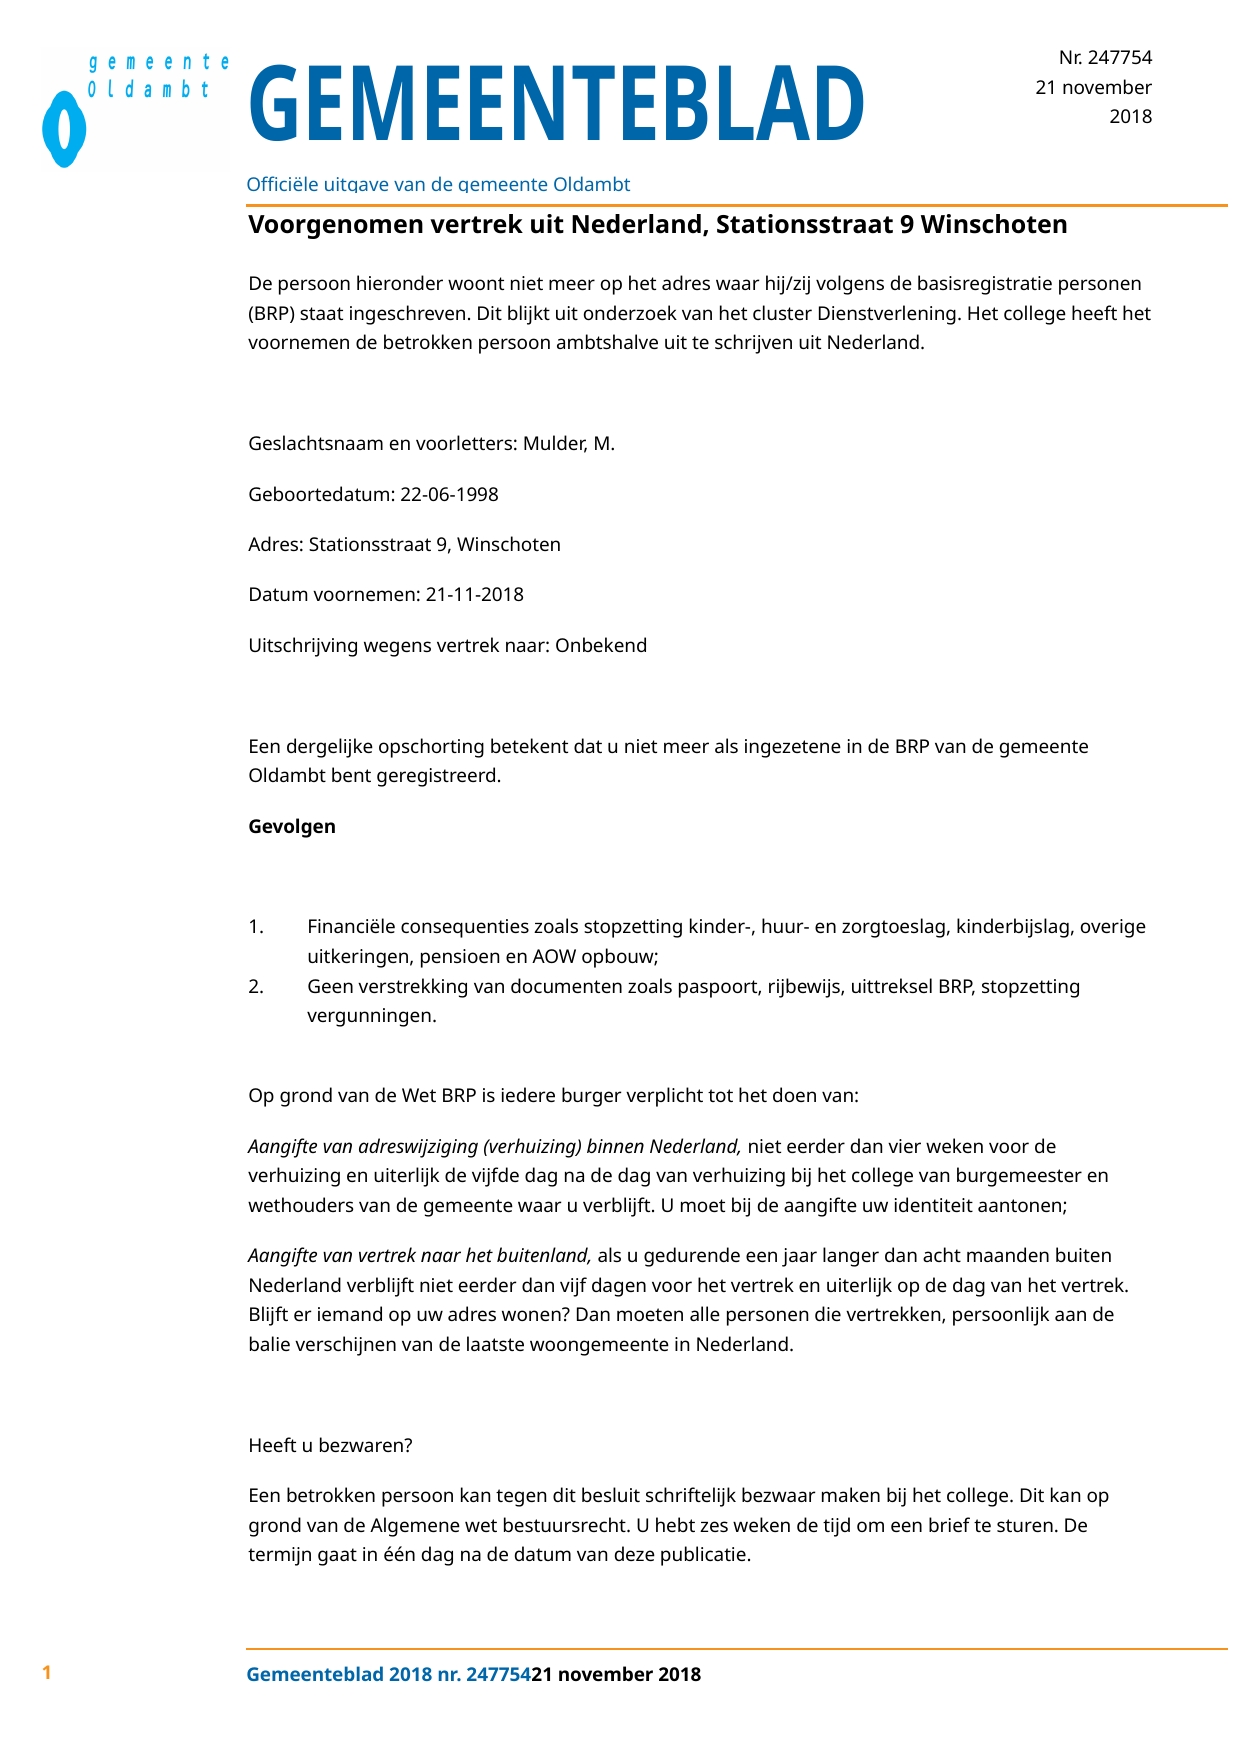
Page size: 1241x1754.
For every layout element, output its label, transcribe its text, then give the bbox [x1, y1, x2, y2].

list Geen verstrekking van documenten zoals paspoort, rijbewijs, uittreksel BRP, stopzetting vergunningen. [248, 973, 1152, 1028]
text Een betrokken persoon kan tegen dit besluit schriftelijk bezwaar maken bij het college. Dit kan op grond van de Algemene wet bestuursrecht. U hebt zes weken de tijd om een brief te sturen. De termijn gaat in één dag na de datum van deze publicatie. [248, 1482, 1152, 1567]
text Een dergelijke opschorting betekent dat u niet meer als ingezetene in de BRP van de gemeente Oldambt bent geregistreerd. [248, 733, 1152, 788]
text Aangifte van vertrek naar het buitenland, als u gedurende een jaar langer dan acht maanden buiten Nederland verblijft niet eerder dan vijf dagen voor het vertrek en uiterlijk op de dag van het vertrek. Blijft er iemand op uw adres wonen? Dan moeten alle personen die vertrekken, persoonlijk aan de balie verschijnen van de laatste woongemeente in Nederland. [248, 1242, 1152, 1357]
text Geboortedatum: 22-06-1998 [248, 481, 1152, 506]
text Voorgenomen vertrek uit Nederland, Stationsstraat 9 Winschoten [248, 207, 1152, 241]
picture [41, 47, 231, 172]
text Op grond van de Wet BRP is iedere burger verplicht tot het doen van: [248, 1082, 1152, 1108]
text Uitschrijving wegens vertrek naar: Onbekend [248, 632, 1152, 658]
text Geslachtsnaam en voorletters: Mulder, M. [248, 430, 1152, 456]
list Financiële consequenties zoals stopzetting kinder-, huur- en zorgtoeslag, kinderbijslag, overige uitkeringen, pensioen en AOW opbouw; [248, 914, 1152, 969]
text Heeft u bezwaren? [248, 1432, 1152, 1458]
text De persoon hieronder woont niet meer op het adres waar hij/zij volgens de basisregistratie personen (BRP) staat ingeschreven. Dit blijkt uit onderzoek van het cluster Dienstverlening. Het college heeft het voornemen de betrokken persoon ambtshalve uit te schrijven uit Nederland. [248, 270, 1152, 355]
text Datum voornemen: 21-11-2018 [248, 582, 1152, 607]
text Gevolgen [248, 813, 1152, 838]
text Adres: Stationsstraat 9, Winschoten [248, 531, 1152, 557]
text Aangifte van adreswijziging (verhuizing) binnen Nederland, niet eerder dan vier weken voor de verhuizing en uiterlijk de vijfde dag na de dag van verhuizing bij het college van burgemeester en wethouders van de gemeente waar u verblijft. U moet bij de aangifte uw identiteit aantonen; [248, 1133, 1152, 1218]
